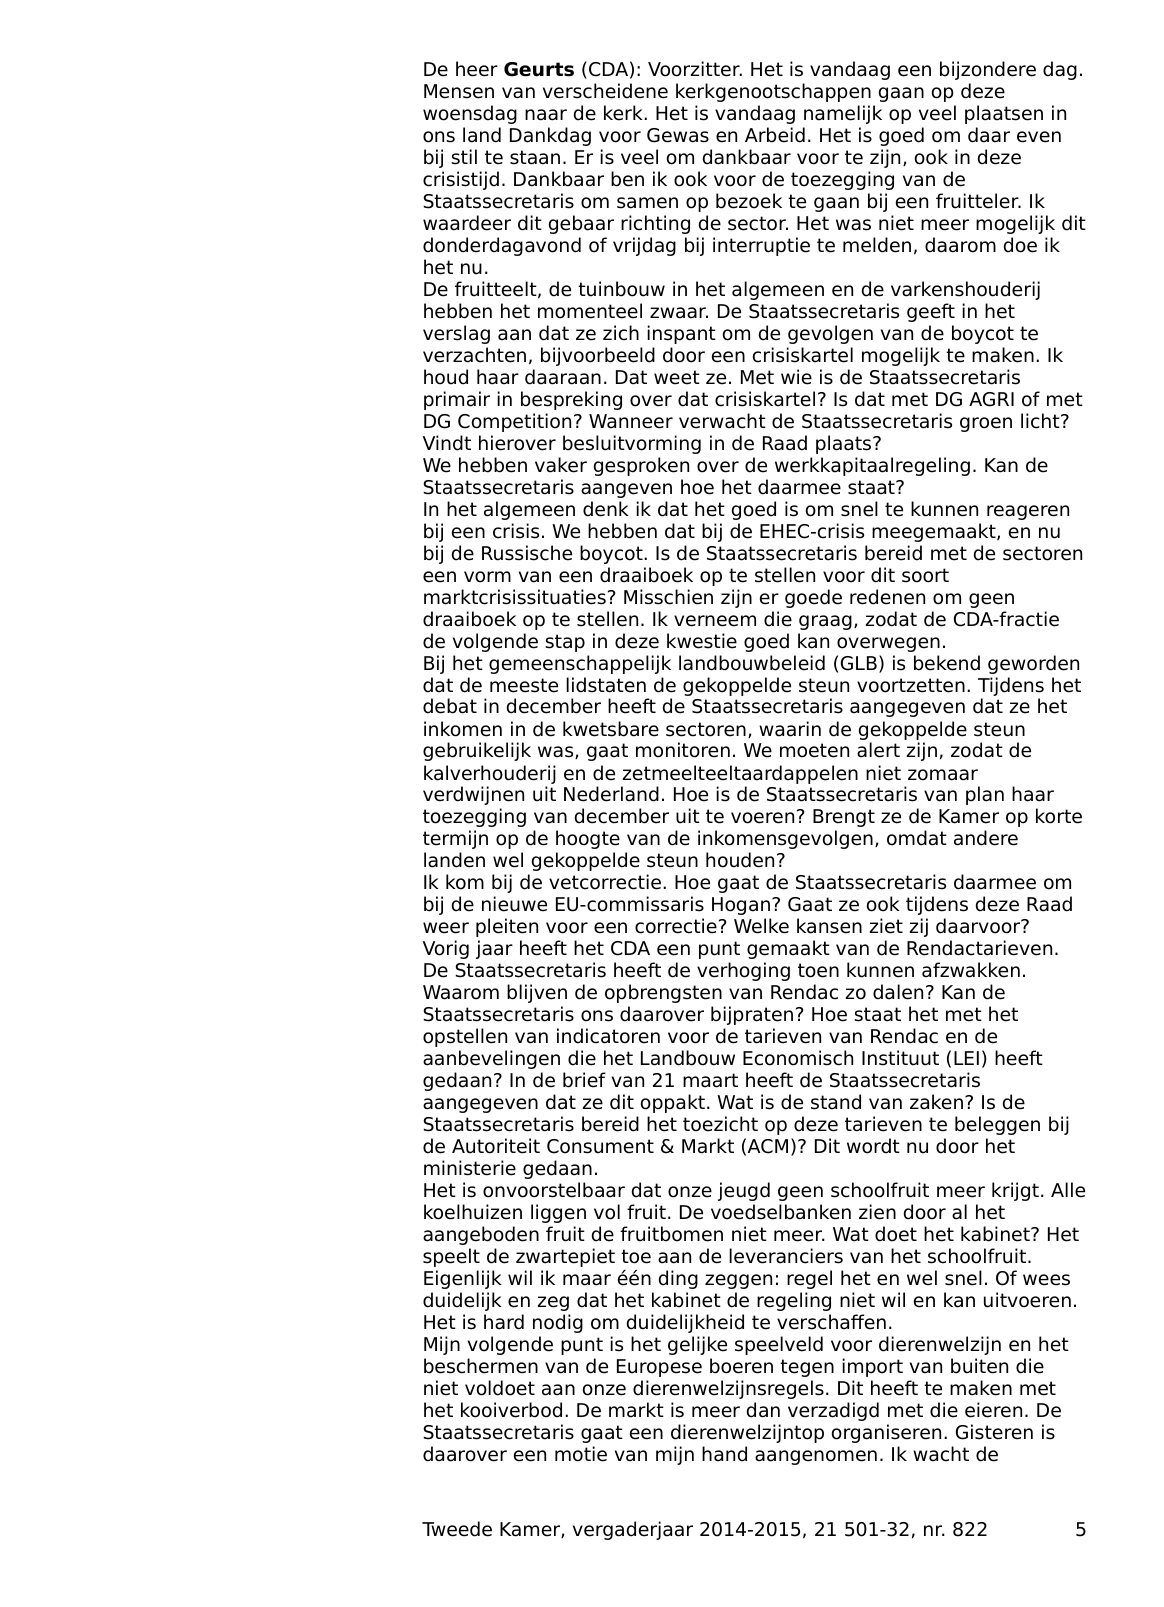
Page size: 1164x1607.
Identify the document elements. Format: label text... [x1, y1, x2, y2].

text We hebben vaker gesproken over de werkkapitaalregeling. Kan de Staatssecretaris aangeven hoe het daarmee staat? [422, 455, 1087, 499]
text In het algemeen denk ik dat het goed is om snel te kunnen reageren bij een crisis. We hebben dat bij de EHEC-crisis meegemaakt, en nu bij de Russische boycot. Is de Staatssecretaris bereid met de sectoren een vorm van een draaiboek op te stellen voor dit soort marktcrisissituaties? Misschien zijn er goede redenen om geen draaiboek op te stellen. Ik verneem die graag, zodat de CDA-fractie de volgende stap in deze kwestie goed kan overwegen. [422, 499, 1087, 652]
text De fruitteelt, de tuinbouw in het algemeen en de varkenshouderij hebben het momenteel zwaar. De Staatssecretaris geeft in het verslag aan dat ze zich inspant om de gevolgen van de boycot te verzachten, bijvoorbeeld door een crisiskartel mogelijk te maken. Ik houd haar daaraan. Dat weet ze. Met wie is de Staatssecretaris primair in bespreking over dat crisiskartel? Is dat met DG AGRI of met DG Competition? Wanneer verwacht de Staatssecretaris groen licht? Vindt hierover besluitvorming in de Raad plaats? [422, 279, 1087, 455]
text Vorig jaar heeft het CDA een punt gemaakt van de Rendactarieven. De Staatssecretaris heeft de verhoging toen kunnen afzwakken. Waarom blijven de opbrengsten van Rendac zo dalen? Kan de Staatssecretaris ons daarover bijpraten? Hoe staat het met het opstellen van indicatoren voor de tarieven van Rendac en de aanbevelingen die het Landbouw Economisch Instituut (LEI) heeft gedaan? In de brief van 21 maart heeft de Staatssecretaris aangegeven dat ze dit oppakt. Wat is de stand van zaken? Is de Staatssecretaris bereid het toezicht op deze tarieven te beleggen bij de Autoriteit Consument & Markt (ACM)? Dit wordt nu door het ministerie gedaan. [422, 938, 1087, 1180]
text Mijn volgende punt is het gelijke speelveld voor dierenwelzijn en het beschermen van de Europese boeren tegen import van buiten die niet voldoet aan onze dierenwelzijnsregels. Dit heeft te maken met het kooiverbod. De markt is meer dan verzadigd met die eieren. De Staatssecretaris gaat een dierenwelzijntop organiseren. Gisteren is daarover een motie van mijn hand aangenomen. Ik wacht de [422, 1334, 1087, 1466]
text Bij het gemeenschappelijk landbouwbeleid (GLB) is bekend geworden dat de meeste lidstaten de gekoppelde steun voortzetten. Tijdens het debat in december heeft de Staatssecretaris aangegeven dat ze het inkomen in de kwetsbare sectoren, waarin de gekoppelde steun gebruikelijk was, gaat monitoren. We moeten alert zijn, zodat de kalverhouderij en de zetmeelteeltaardappelen niet zomaar verdwijnen uit Nederland. Hoe is de Staatssecretaris van plan haar toezegging van december uit te voeren? Brengt ze de Kamer op korte termijn op de hoogte van de inkomensgevolgen, omdat andere landen wel gekoppelde steun houden? [422, 652, 1087, 872]
text Ik kom bij de vetcorrectie. Hoe gaat de Staatssecretaris daarmee om bij de nieuwe EU-commissaris Hogan? Gaat ze ook tijdens deze Raad weer pleiten voor een correctie? Welke kansen ziet zij daarvoor? [422, 872, 1087, 938]
text De heer Geurts (CDA): Voorzitter. Het is vandaag een bijzondere dag. Mensen van verscheidene kerkgenootschappen gaan op deze woensdag naar de kerk. Het is vandaag namelijk op veel plaatsen in ons land Dankdag voor Gewas en Arbeid. Het is goed om daar even bij stil te staan. Er is veel om dankbaar voor te zijn, ook in deze crisistijd. Dankbaar ben ik ook voor de toezegging van de Staatssecretaris om samen op bezoek te gaan bij een fruitteler. Ik waardeer dit gebaar richting de sector. Het was niet meer mogelijk dit donderdagavond of vrijdag bij interruptie te melden, daarom doe ik het nu. [422, 59, 1087, 279]
text Het is onvoorstelbaar dat onze jeugd geen schoolfruit meer krijgt. Alle koelhuizen liggen vol fruit. De voedselbanken zien door al het aangeboden fruit de fruitbomen niet meer. Wat doet het kabinet? Het speelt de zwartepiet toe aan de leveranciers van het schoolfruit. Eigenlijk wil ik maar één ding zeggen: regel het en wel snel. Of wees duidelijk en zeg dat het kabinet de regeling niet wil en kan uitvoeren. Het is hard nodig om duidelijkheid te verschaffen. [422, 1180, 1087, 1334]
